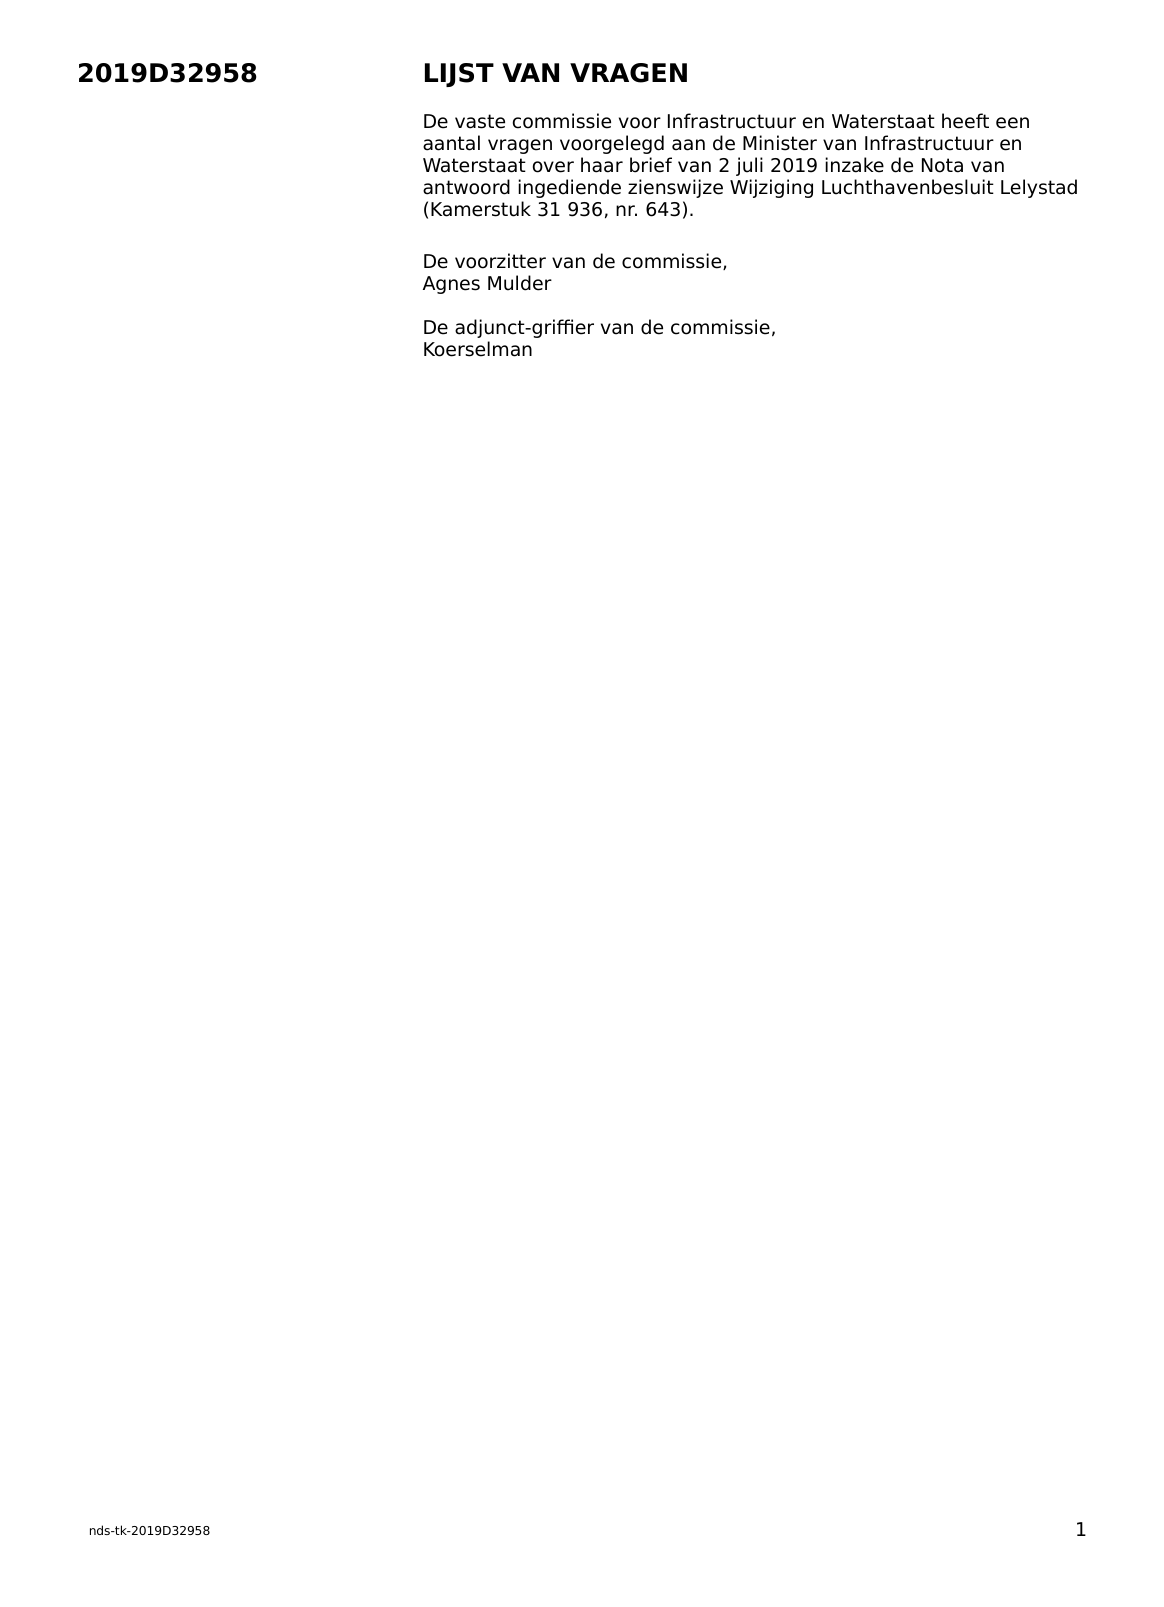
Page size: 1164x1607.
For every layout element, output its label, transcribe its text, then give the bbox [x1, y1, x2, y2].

text 2019D32958 LIJST VAN VRAGEN [77, 59, 1087, 89]
text De voorzitter van de commissie, Agnes Mulder [422, 251, 1087, 295]
text De vaste commissie voor Infrastructuur en Waterstaat heeft een aantal vragen voorgelegd aan de Minister van Infrastructuur en Waterstaat over haar brief van 2 juli 2019 inzake de Nota van antwoord ingediende zienswijze Wijziging Luchthavenbesluit Lelystad (Kamerstuk 31 936, nr. 643). [422, 111, 1087, 221]
text De adjunct-griffier van de commissie, Koerselman [422, 317, 1087, 361]
text nds-tk-2019D32958 [88, 1524, 323, 1538]
